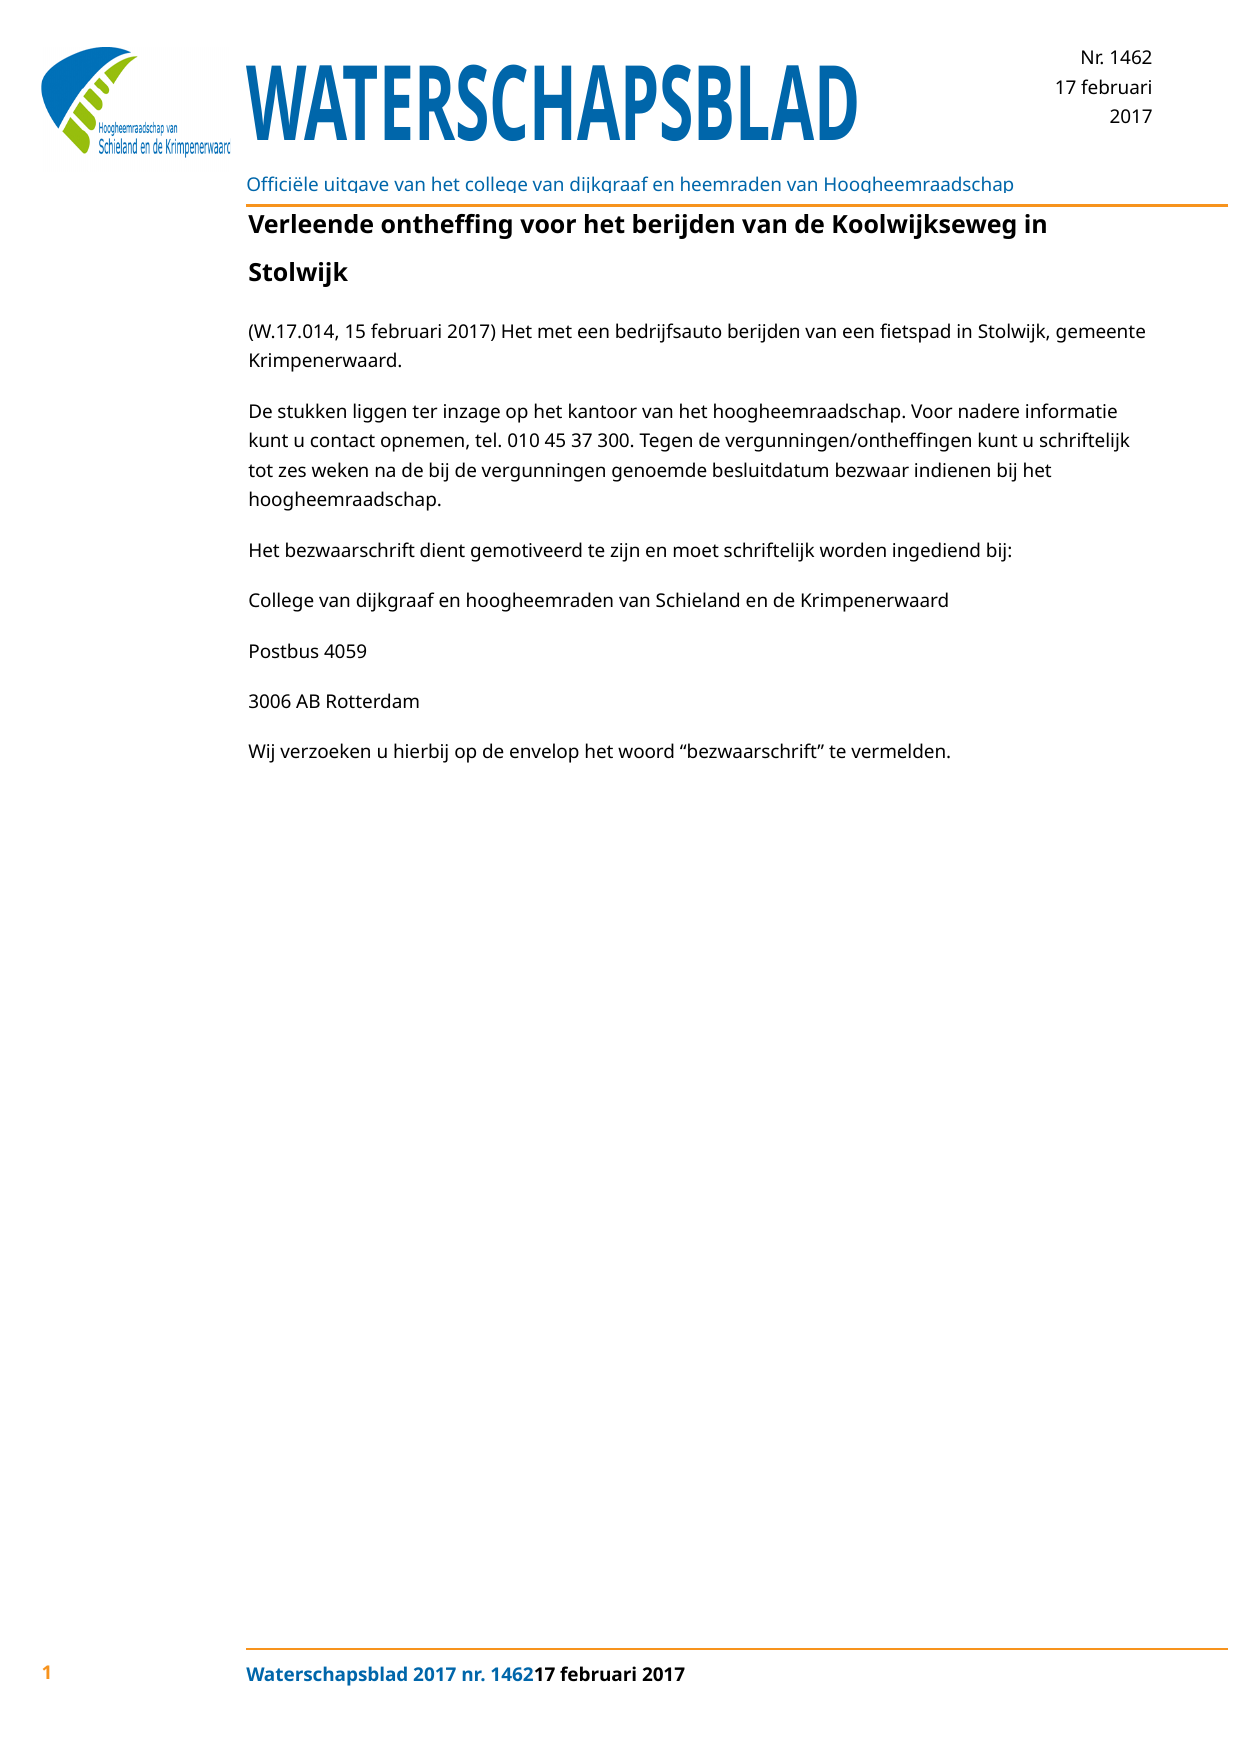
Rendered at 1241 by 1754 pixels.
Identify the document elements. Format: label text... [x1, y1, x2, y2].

text Postbus 4059 [248, 638, 1152, 664]
text Wij verzoeken u hierbij op de envelop het woord “bezwaarschrift” te vermelden. [248, 739, 1152, 764]
picture [41, 47, 231, 172]
text De stukken liggen ter inzage op het kantoor van het hoogheemraadschap. Voor nadere informatie kunt u contact opnemen, tel. 010 45 37 300. Tegen de vergunningen/ontheffingen kunt u schriftelijk tot zes weken na de bij de vergunningen genoemde besluitdatum bezwaar indienen bij het hoogheemraadschap. [248, 398, 1152, 512]
text (W.17.014, 15 februari 2017) Het met een bedrijfsauto berijden van een fietspad in Stolwijk, gemeente Krimpenerwaard. [248, 318, 1152, 373]
text 3006 AB Rotterdam [248, 688, 1152, 714]
text College van dijkgraaf en hoogheemraden van Schieland en de Krimpenerwaard [248, 587, 1152, 613]
text Verleende ontheffing voor het berijden van de Koolwijkseweg in Stolwijk [248, 207, 1152, 288]
text Het bezwaarschrift dient gemotiveerd te zijn en moet schriftelijk worden ingediend bij: [248, 537, 1152, 563]
